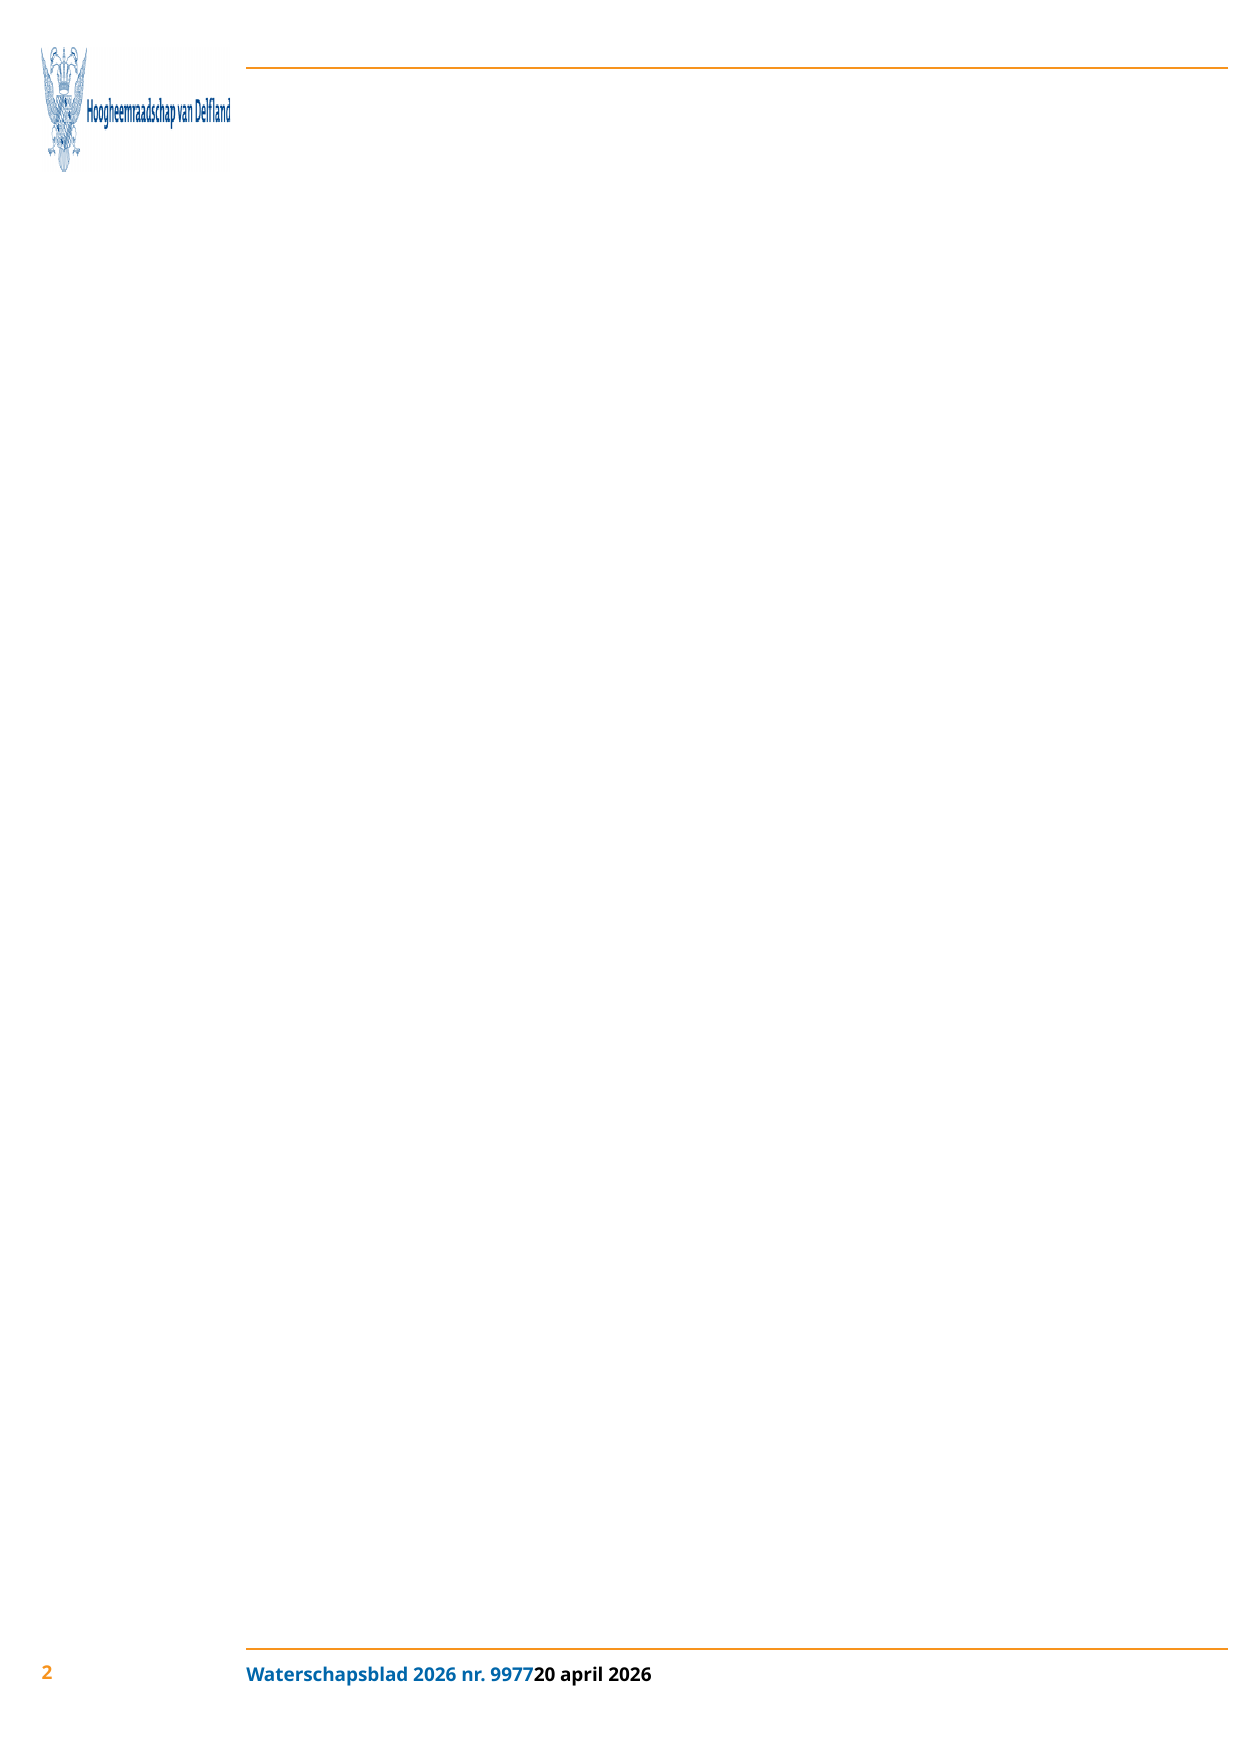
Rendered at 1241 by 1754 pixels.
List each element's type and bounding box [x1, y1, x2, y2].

picture [41, 47, 231, 172]
